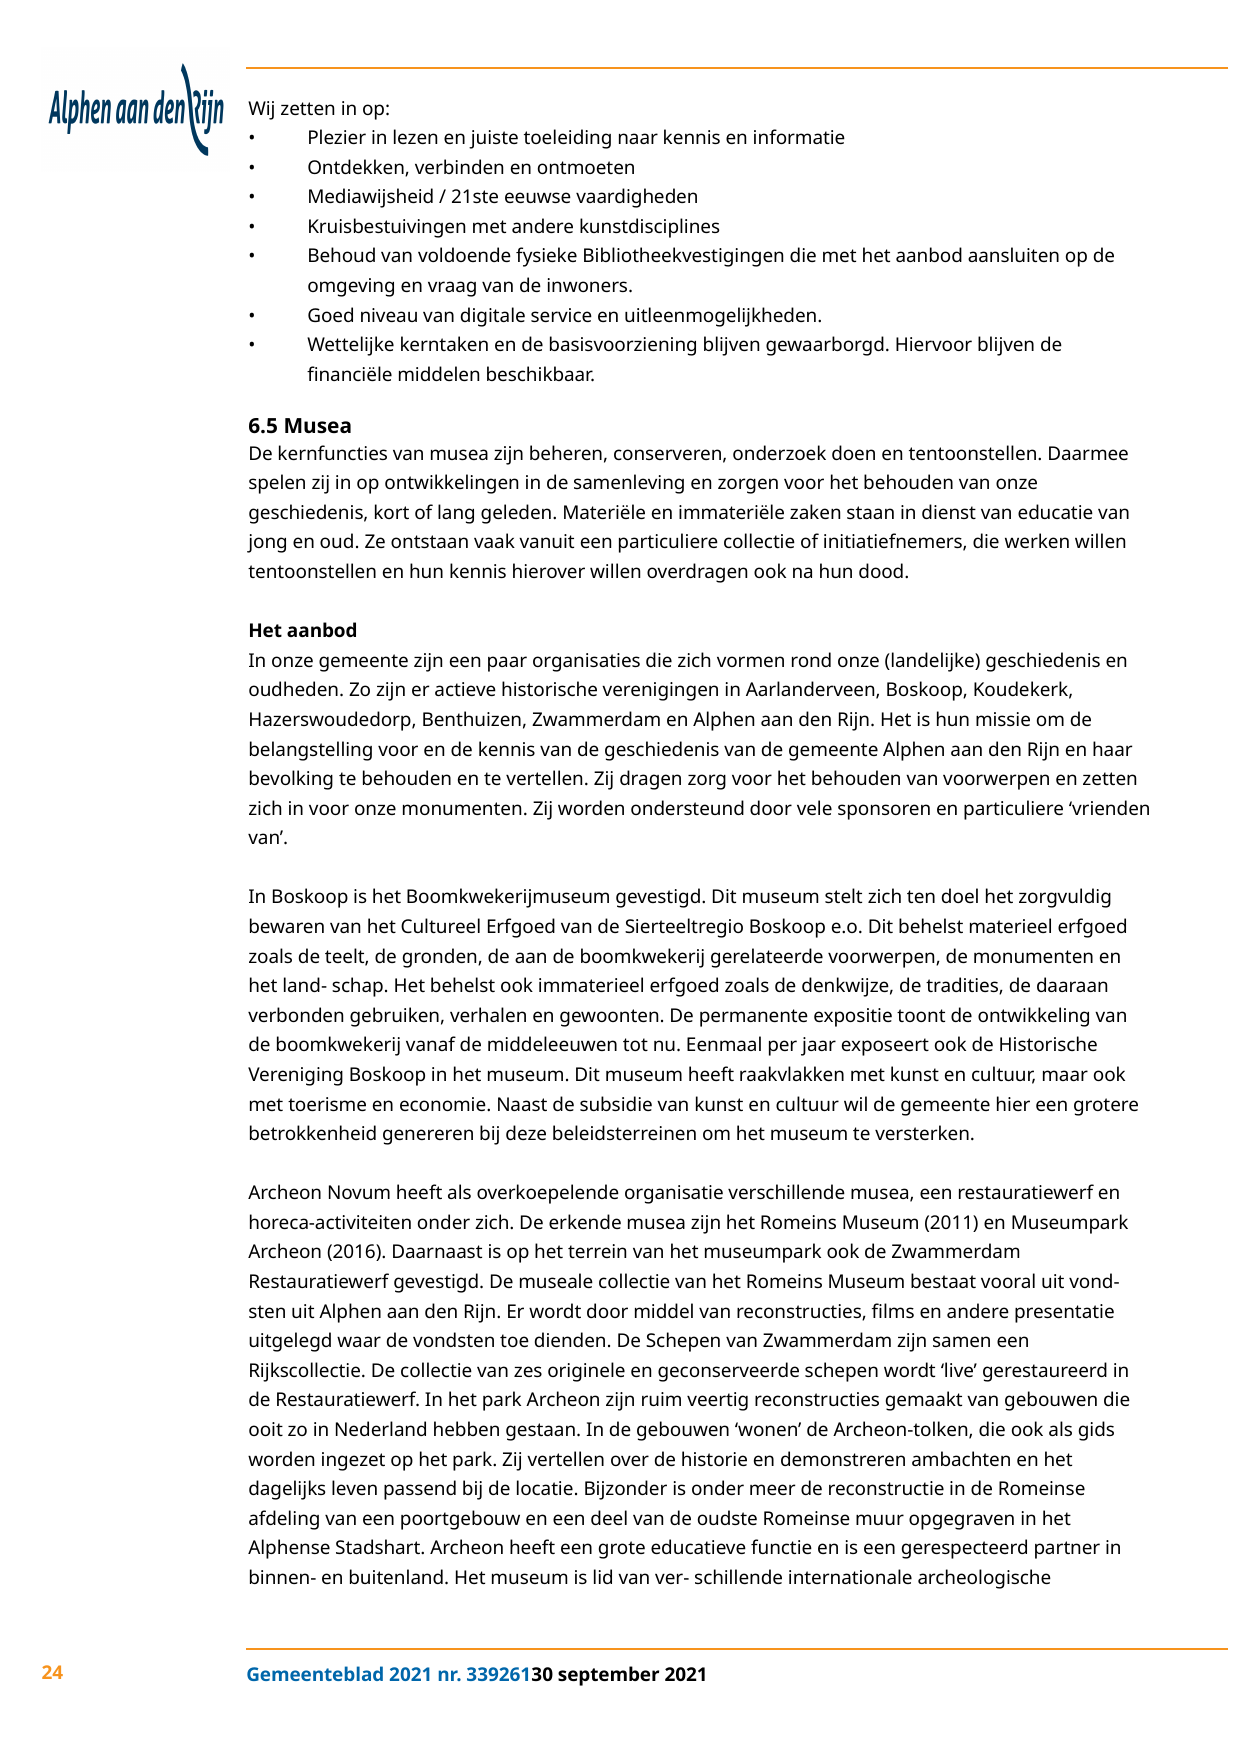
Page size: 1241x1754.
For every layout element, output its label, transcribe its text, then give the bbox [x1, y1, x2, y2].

list Plezier in lezen en juiste toeleiding naar kennis en informatie [248, 124, 1152, 150]
text Wij zetten in op: [248, 95, 1152, 121]
list Mediawijsheid / 21ste eeuwse vaardigheden [248, 183, 1152, 209]
list Ontdekken, verbinden en ontmoeten [248, 154, 1152, 180]
text Het aanbod [248, 617, 1152, 643]
list Goed niveau van digitale service en uitleenmogelijkheden. [248, 302, 1152, 328]
picture [41, 47, 231, 172]
text In onze gemeente zijn een paar organisaties die zich vormen rond onze (landelijke) geschiedenis en oudheden. Zo zijn er actieve historische verenigingen in Aarlanderveen, Boskoop, Koudekerk, Hazerswoudedorp, Benthuizen, Zwammerdam en Alphen aan den Rijn. Het is hun missie om de belangstelling voor en de kennis van de geschiedenis van de gemeente Alphen aan den Rijn en haar bevolking te behouden en te vertellen. Zij dragen zorg voor het behouden van voorwerpen en zetten zich in voor onze monumenten. Zij worden ondersteund door vele sponsoren en particuliere ‘vrienden van’. [248, 647, 1152, 850]
list Kruisbestuivingen met andere kunstdisciplines [248, 213, 1152, 239]
text Archeon Novum heeft als overkoepelende organisatie verschillende musea, een restauratiewerf en horeca-activiteiten onder zich. De erkende musea zijn het Romeins Museum (2011) en Museumpark Archeon (2016). Daarnaast is op het terrein van het museumpark ook de Zwammerdam Restauratiewerf gevestigd. De museale collectie van het Romeins Museum bestaat vooral uit vond- sten uit Alphen aan den Rijn. Er wordt door middel van reconstructies, films en andere presentatie uitgelegd waar de vondsten toe dienden. De Schepen van Zwammerdam zijn samen een Rijkscollectie. De collectie van zes originele en geconserveerde schepen wordt ‘live’ gerestaureerd in de Restauratiewerf. In het park Archeon zijn ruim veertig reconstructies gemaakt van gebouwen die ooit zo in Nederland hebben gestaan. In de gebouwen ‘wonen’ de Archeon-tolken, die ook als gids worden ingezet op het park. Zij vertellen over de historie en demonstreren ambachten en het dagelijks leven passend bij de locatie. Bijzonder is onder meer de reconstructie in de Romeinse afdeling van een poortgebouw en een deel van de oudste Romeinse muur opgegraven in het Alphense Stadshart. Archeon heeft een grote educatieve functie en is een gerespecteerd partner in binnen- en buitenland. Het museum is lid van ver- schillende internationale archeologische [248, 1179, 1152, 1590]
text 6.5 Musea [248, 411, 1152, 440]
list Behoud van voldoende fysieke Bibliotheekvestigingen die met het aanbod aansluiten op de omgeving en vraag van de inwoners. [248, 243, 1152, 298]
text In Boskoop is het Boomkwekerijmuseum gevestigd. Dit museum stelt zich ten doel het zorgvuldig bewaren van het Cultureel Erfgoed van de Sierteeltregio Boskoop e.o. Dit behelst materieel erfgoed zoals de teelt, de gronden, de aan de boomkwekerij gerelateerde voorwerpen, de monumenten en het land- schap. Het behelst ook immaterieel erfgoed zoals de denkwijze, de tradities, de daaraan verbonden gebruiken, verhalen en gewoonten. De permanente expositie toont de ontwikkeling van de boomkwekerij vanaf de middeleeuwen tot nu. Eenmaal per jaar exposeert ook de Historische Vereniging Boskoop in het museum. Dit museum heeft raakvlakken met kunst en cultuur, maar ook met toerisme en economie. Naast de subsidie van kunst en cultuur wil de gemeente hier een grotere betrokkenheid genereren bij deze beleidsterreinen om het museum te versterken. [248, 884, 1152, 1146]
text De kernfuncties van musea zijn beheren, conserveren, onderzoek doen en tentoonstellen. Daarmee spelen zij in op ontwikkelingen in de samenleving en zorgen voor het behouden van onze geschiedenis, kort of lang geleden. Materiële en immateriële zaken staan in dienst van educatie van jong en oud. Ze ontstaan vaak vanuit een particuliere collectie of initiatiefnemers, die werken willen tentoonstellen en hun kennis hierover willen overdragen ook na hun dood. [248, 440, 1152, 584]
list Wettelijke kerntaken en de basisvoorziening blijven gewaarborgd. Hiervoor blijven de financiële middelen beschikbaar. [248, 331, 1152, 387]
